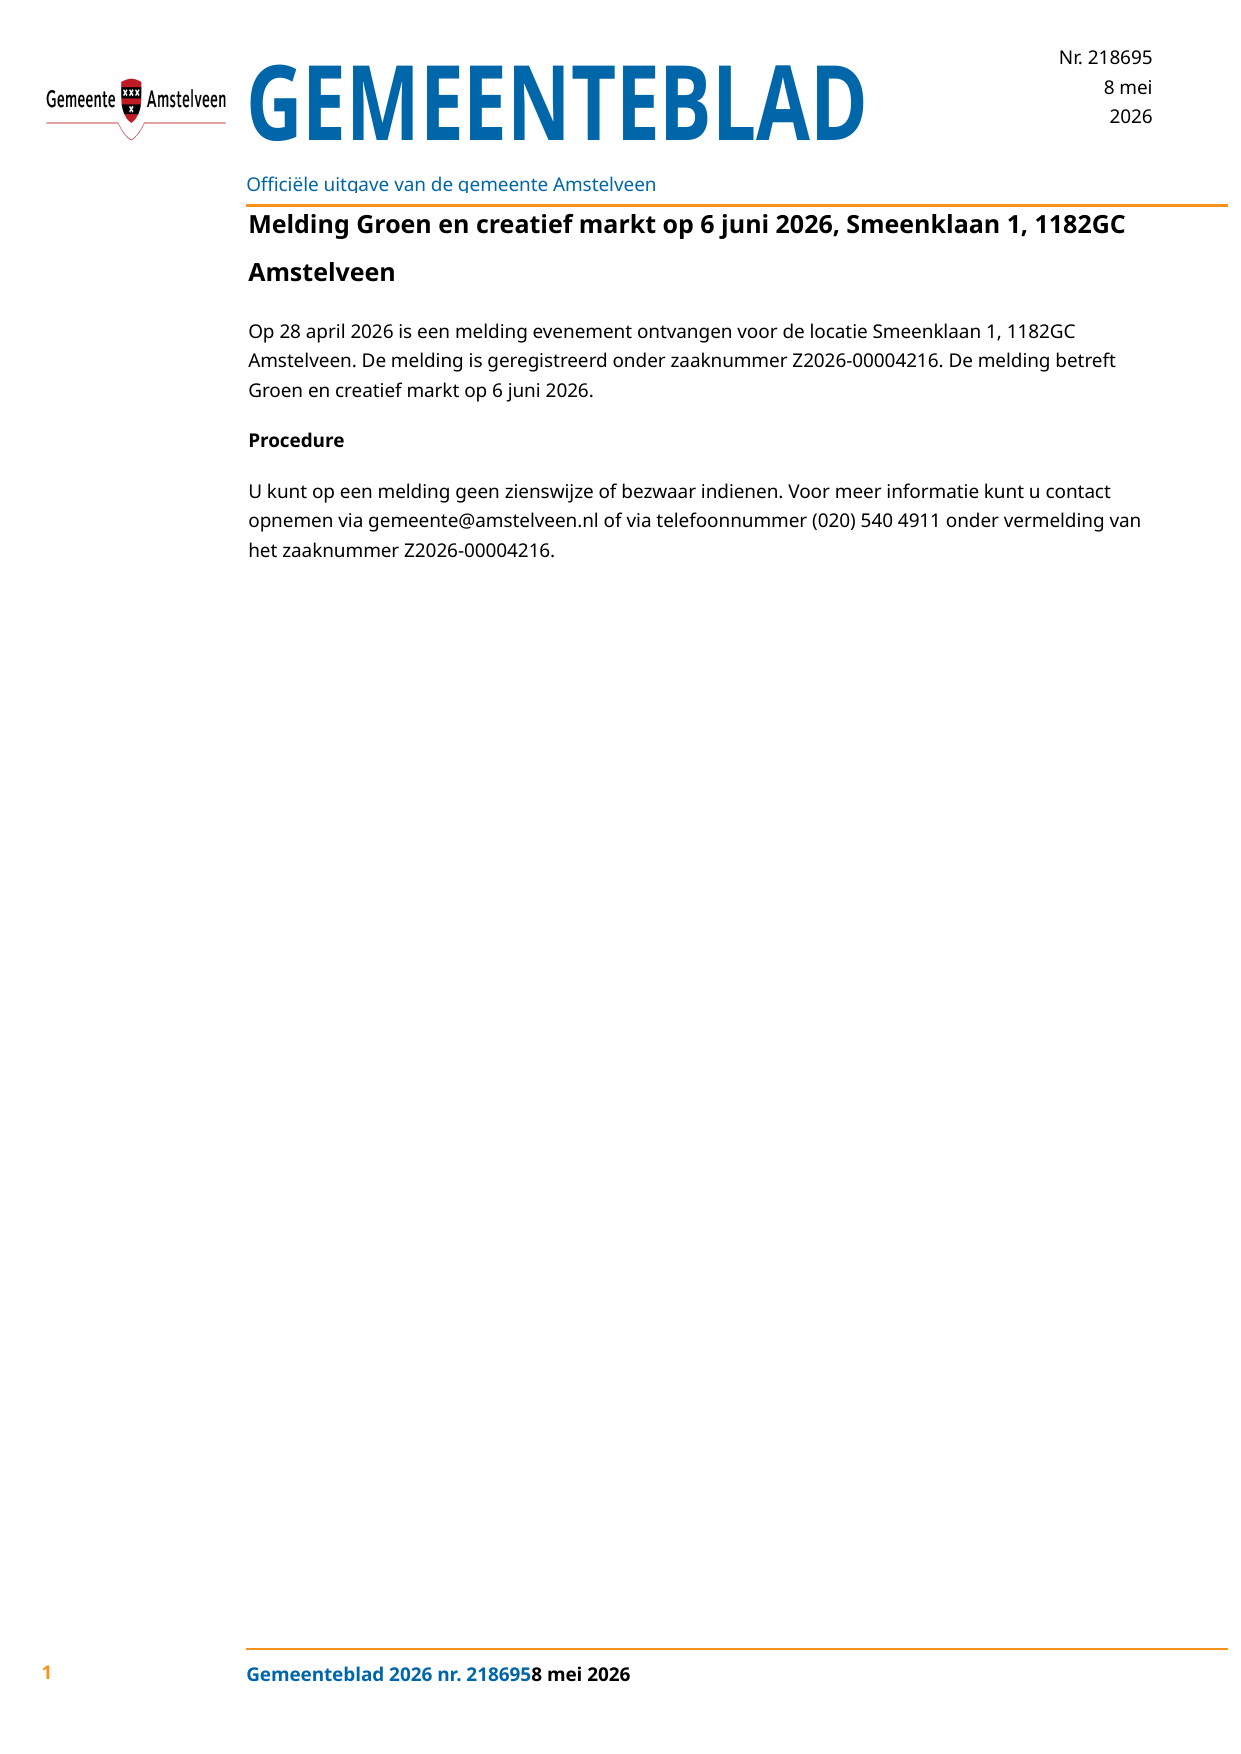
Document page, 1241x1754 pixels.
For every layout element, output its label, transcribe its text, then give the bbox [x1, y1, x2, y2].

text Op 28 april 2026 is een melding evenement ontvangen voor de locatie Smeenklaan 1, 1182GC Amstelveen. De melding is geregistreerd onder zaaknummer Z2026-00004216. De melding betreft Groen en creatief markt op 6 juni 2026. [248, 318, 1152, 403]
text Melding Groen en creatief markt op 6 juni 2026, Smeenklaan 1, 1182GC Amstelveen [248, 207, 1152, 288]
text U kunt op een melding geen zienswijze of bezwaar indienen. Voor meer informatie kunt u contact opnemen via gemeente@amstelveen.nl of via telefoonnummer (020) 540 4911 onder vermelding van het zaaknummer Z2026-00004216. [248, 478, 1152, 563]
text Procedure [248, 427, 1152, 453]
picture [41, 47, 231, 172]
